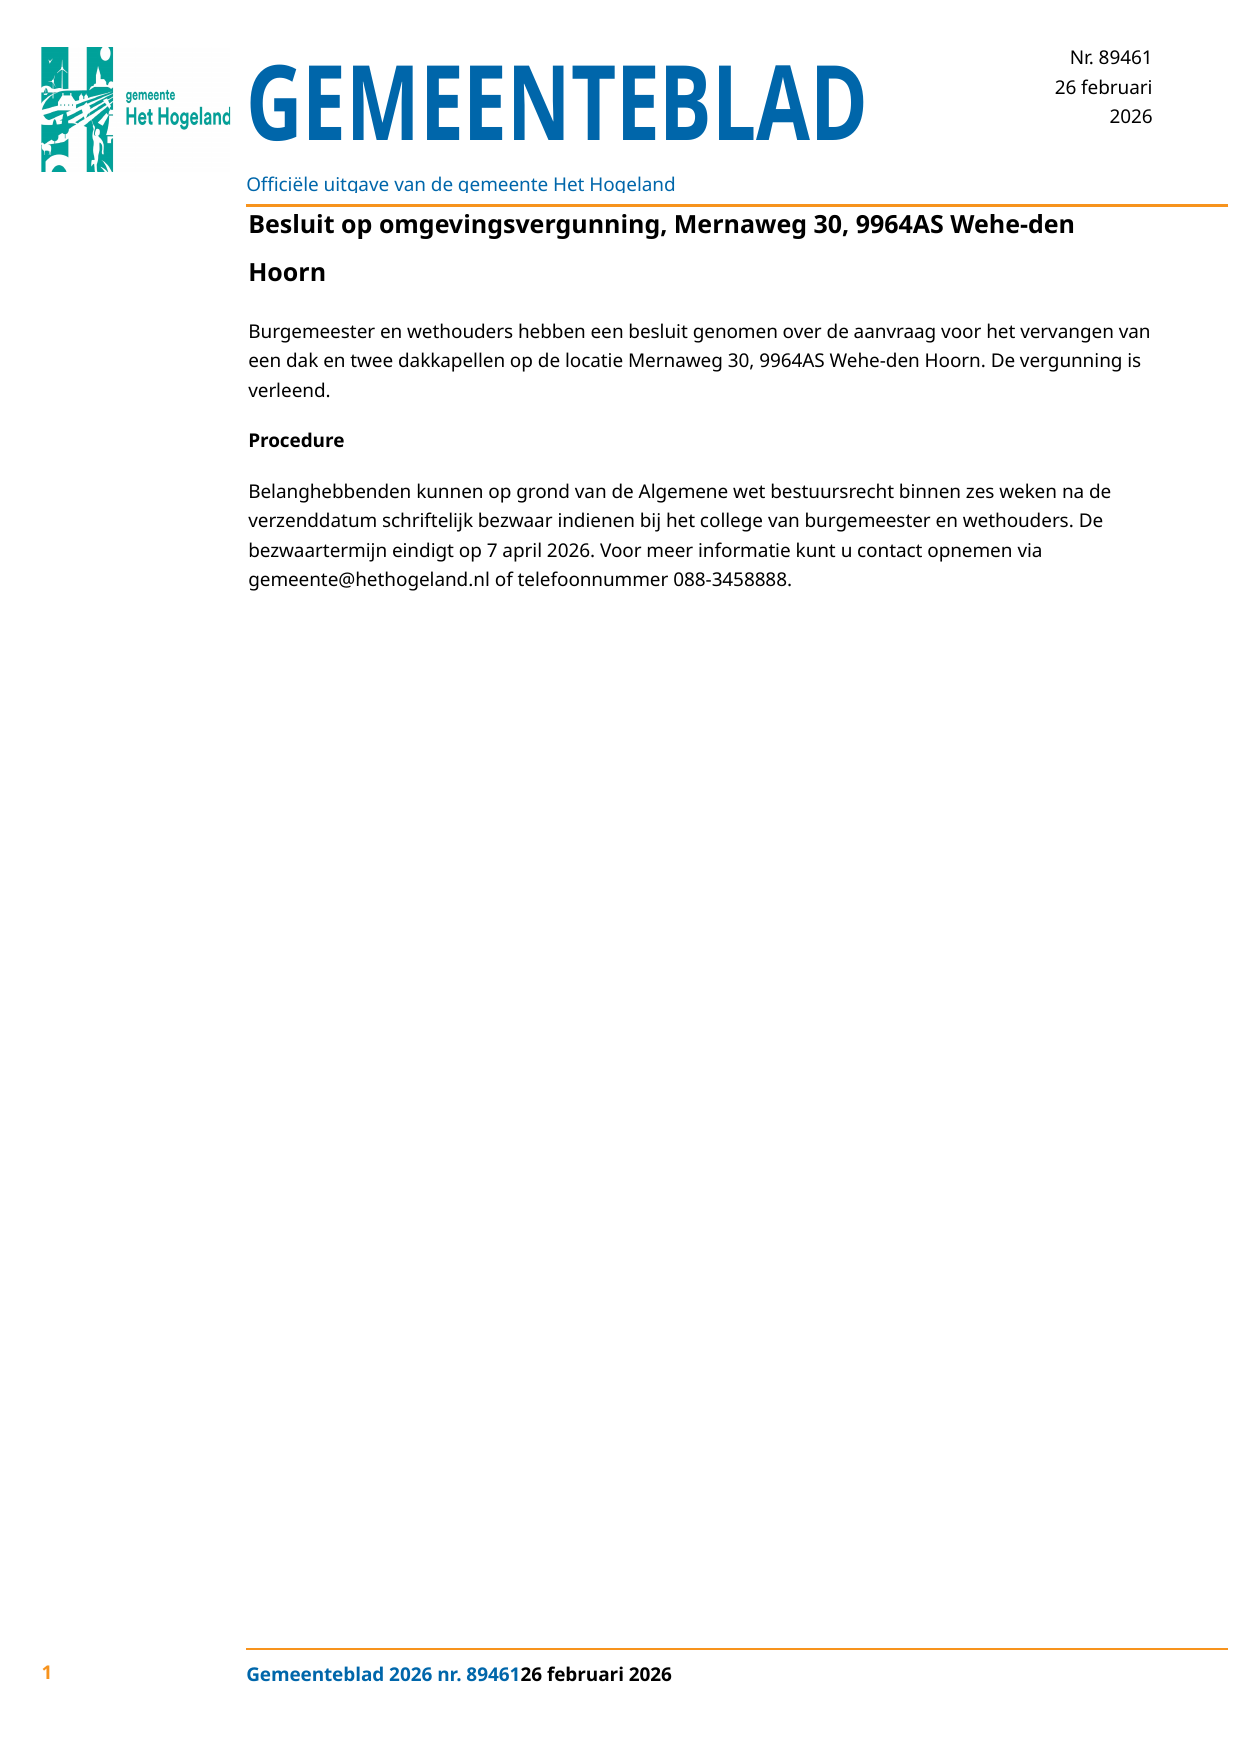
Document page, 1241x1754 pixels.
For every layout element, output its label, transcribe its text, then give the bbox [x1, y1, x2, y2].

text Besluit op omgevingsvergunning, Mernaweg 30, 9964AS Wehe-den Hoorn [248, 207, 1152, 288]
picture [41, 47, 231, 172]
text Burgemeester en wethouders hebben een besluit genomen over de aanvraag voor het vervangen van een dak en twee dakkapellen op de locatie Mernaweg 30, 9964AS Wehe-den Hoorn. De vergunning is verleend. [248, 318, 1152, 403]
text Procedure [248, 427, 1152, 453]
text Belanghebbenden kunnen op grond van de Algemene wet bestuursrecht binnen zes weken na de verzenddatum schriftelijk bezwaar indienen bij het college van burgemeester en wethouders. De bezwaartermijn eindigt op 7 april 2026. Voor meer informatie kunt u contact opnemen via gemeente@hethogeland.nl of telefoonnummer 088-3458888. [248, 478, 1152, 592]
